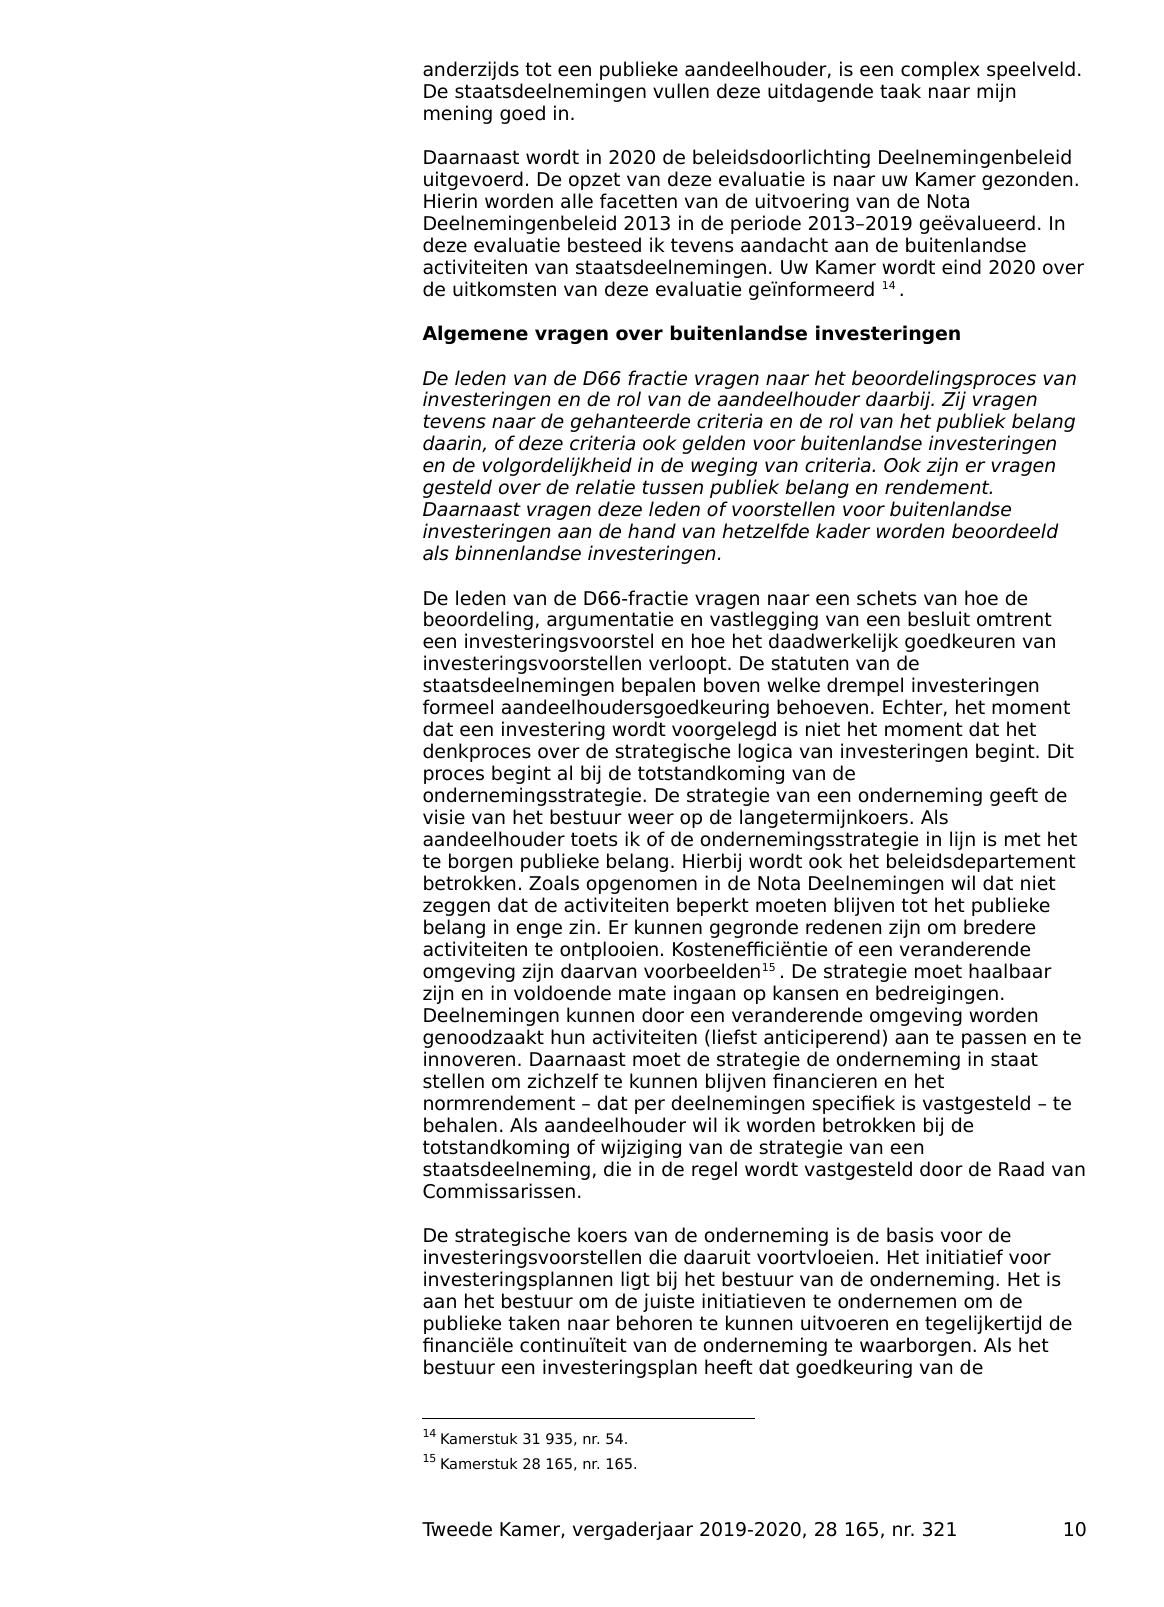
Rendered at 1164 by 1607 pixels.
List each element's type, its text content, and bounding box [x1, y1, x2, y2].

text anderzijds tot een publieke aandeelhouder, is een complex speelveld. De staatsdeelnemingen vullen deze uitdagende taak naar mijn mening goed in. [422, 59, 1087, 125]
subtitle Algemene vragen over buitenlandse investeringen [422, 323, 1087, 345]
text Kamerstuk 31 935, nr. 54. [422, 1427, 1087, 1449]
text De leden van de D66-fractie vragen naar een schets van hoe de beoordeling, argumentatie en vastlegging van een besluit omtrent een investeringsvoorstel en hoe het daadwerkelijk goedkeuren van investeringsvoorstellen verloopt. De statuten van de staatsdeelnemingen bepalen boven welke drempel investeringen formeel aandeelhoudersgoedkeuring behoeven. Echter, het moment dat een investering wordt voorgelegd is niet het moment dat het denkproces over de strategische logica van investeringen begint. Dit proces begint al bij de totstandkoming van de ondernemingsstrategie. De strategie van een onderneming geeft de visie van het bestuur weer op de langetermijnkoers. Als aandeelhouder toets ik of de ondernemingsstrategie in lijn is met het te borgen publieke belang. Hierbij wordt ook het beleidsdepartement betrokken. Zoals opgenomen in de Nota Deelnemingen wil dat niet zeggen dat de activiteiten beperkt moeten blijven tot het publieke belang in enge zin. Er kunnen gegronde redenen zijn om bredere activiteiten te ontplooien. Kostenefficiëntie of een veranderende omgeving zijn daarvan voorbeelden. De strategie moet haalbaar zijn en in voldoende mate ingaan op kansen en bedreigingen. Deelnemingen kunnen door een veranderende omgeving worden genoodzaakt hun activiteiten (liefst anticiperend) aan te passen en te innoveren. Daarnaast moet de strategie de onderneming in staat stellen om zichzelf te kunnen blijven financieren en het normrendement – dat per deelnemingen specifiek is vastgesteld – te behalen. Als aandeelhouder wil ik worden betrokken bij de totstandkoming of wijziging van de strategie van een staatsdeelneming, die in de regel wordt vastgesteld door de Raad van Commissarissen. [422, 587, 1087, 1203]
text De leden van de D66 fractie vragen naar het beoordelingsproces van investeringen en de rol van de aandeelhouder daarbij. Zij vragen tevens naar de gehanteerde criteria en de rol van het publiek belang daarin, of deze criteria ook gelden voor buitenlandse investeringen en de volgordelijkheid in de weging van criteria. Ook zijn er vragen gesteld over de relatie tussen publiek belang en rendement. Daarnaast vragen deze leden of voorstellen voor buitenlandse investeringen aan de hand van hetzelfde kader worden beoordeeld als binnenlandse investeringen. [422, 367, 1087, 565]
text Daarnaast wordt in 2020 de beleidsdoorlichting Deelnemingenbeleid uitgevoerd. De opzet van deze evaluatie is naar uw Kamer gezonden. Hierin worden alle facetten van de uitvoering van de Nota Deelnemingenbeleid 2013 in de periode 2013–2019 geëvalueerd. In deze evaluatie besteed ik tevens aandacht aan de buitenlandse activiteiten van staatsdeelnemingen. Uw Kamer wordt eind 2020 over de uitkomsten van deze evaluatie geïnformeerd . [422, 147, 1087, 301]
text Kamerstuk 28 165, nr. 165. [422, 1452, 1087, 1474]
text De strategische koers van de onderneming is de basis voor de investeringsvoorstellen die daaruit voortvloeien. Het initiatief voor investeringsplannen ligt bij het bestuur van de onderneming. Het is aan het bestuur om de juiste initiatieven te ondernemen om de publieke taken naar behoren te kunnen uitvoeren en tegelijkertijd de financiële continuïteit van de onderneming te waarborgen. Als het bestuur een investeringsplan heeft dat goedkeuring van de [422, 1225, 1087, 1379]
